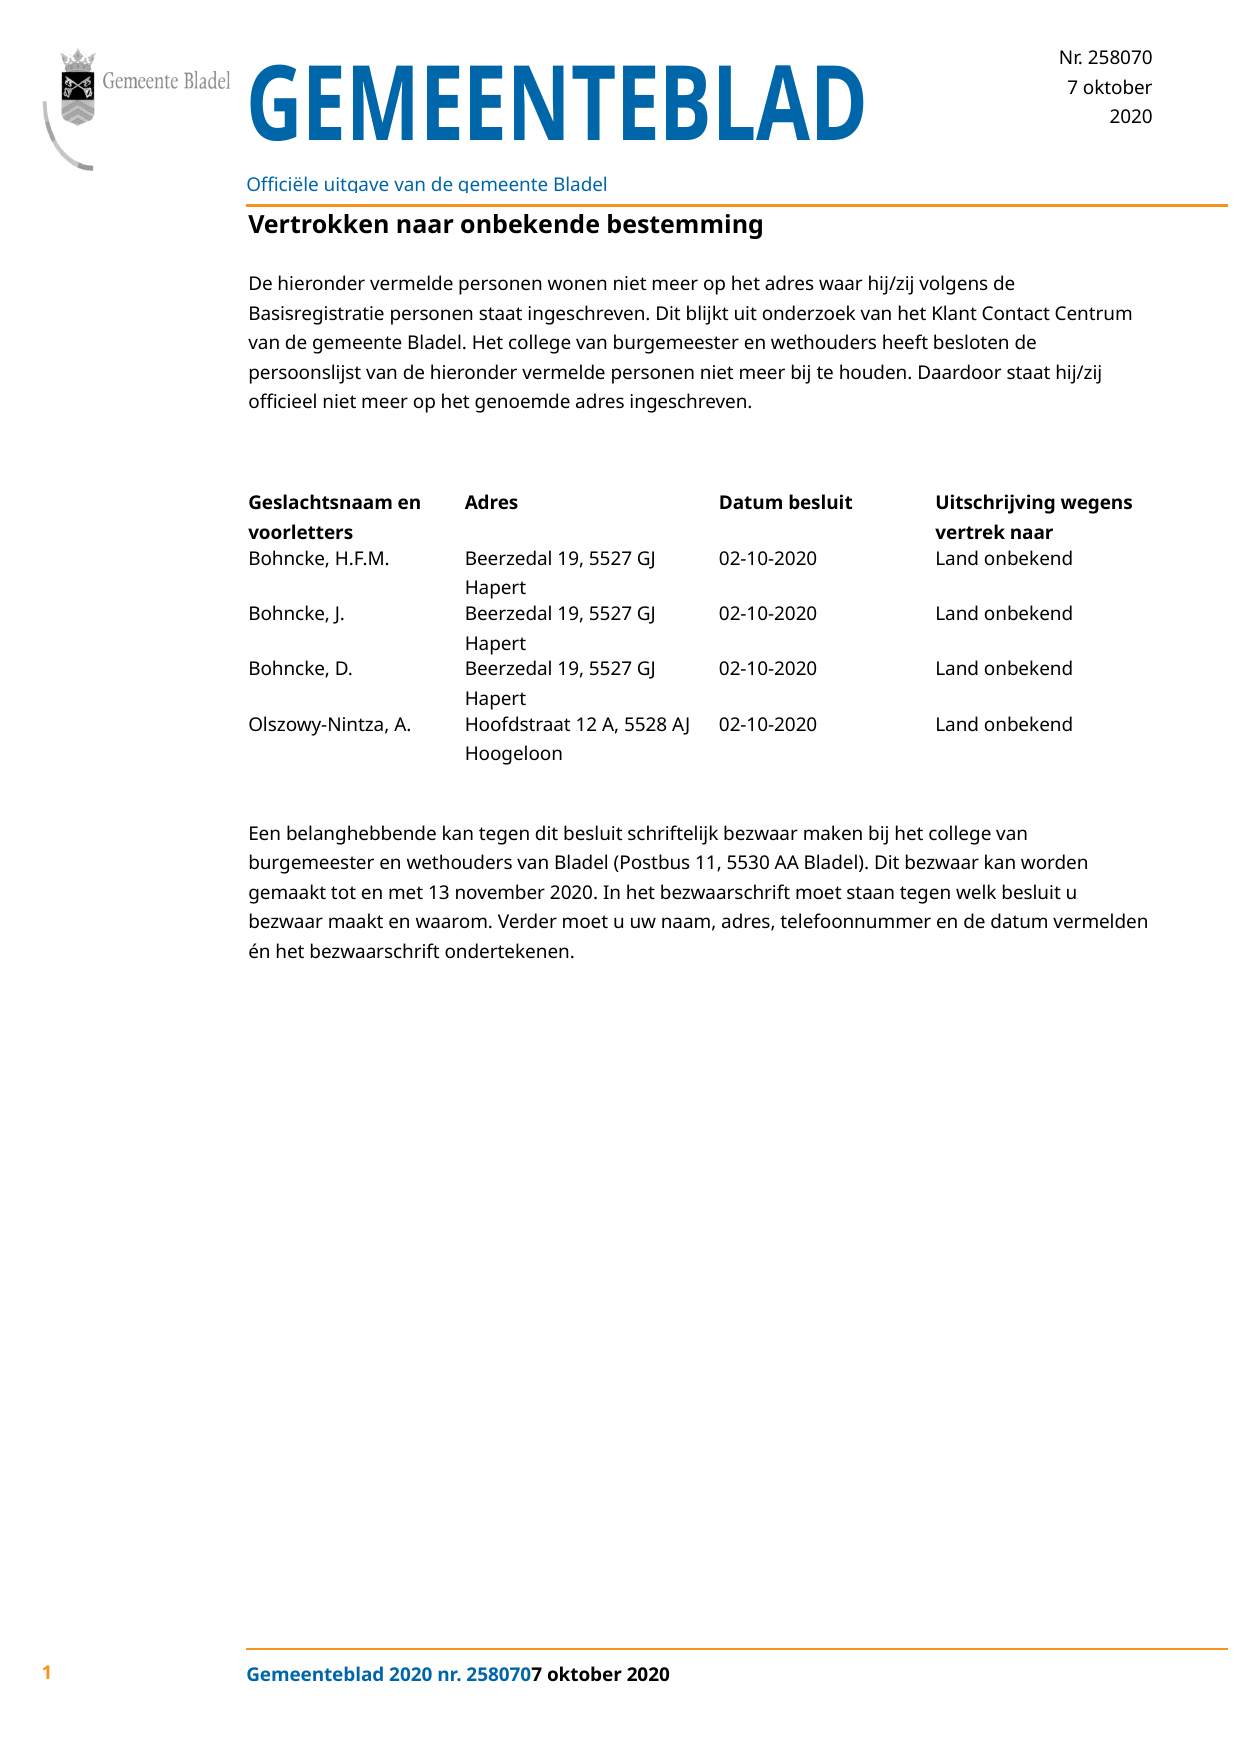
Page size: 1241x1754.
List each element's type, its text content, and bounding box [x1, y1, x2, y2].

table_cell Land onbekend [935, 711, 1152, 766]
table_cell Land onbekend [935, 545, 1152, 600]
text Vertrokken naar onbekende bestemming [248, 207, 1152, 241]
text De hieronder vermelde personen wonen niet meer op het adres waar hij/zij volgens de Basisregistratie personen staat ingeschreven. Dit blijkt uit onderzoek van het Klant Contact Centrum van de gemeente Bladel. Het college van burgemeester en wethouders heeft besloten de persoonslijst van de hieronder vermelde personen niet meer bij te houden. Daardoor staat hij/zij officieel niet meer op het genoemde adres ingeschreven. [248, 270, 1152, 414]
table_cell Olszowy-Nintza, A. [248, 711, 464, 766]
table_cell Bohncke, H.F.M. [248, 545, 464, 600]
text Een belanghebbende kan tegen dit besluit schriftelijk bezwaar maken bij het college van burgemeester en wethouders van Bladel (Postbus 11, 5530 AA Bladel). Dit bezwaar kan worden gemaakt tot en met 13 november 2020. In het bezwaarschrift moet staan tegen welk besluit u bezwaar maakt en waarom. Verder moet u uw naam, adres, telefoonnummer en de datum vermelden én het bezwaarschrift ondertekenen. [248, 820, 1152, 964]
table_cell 02-10-2020 [719, 545, 935, 600]
table_cell Beerzedal 19, 5527 GJ Hapert [465, 600, 719, 656]
table_header Geslachtsnaam en voorletters [248, 490, 464, 545]
table_header Uitschrijving wegens vertrek naar [935, 490, 1152, 545]
table_cell Beerzedal 19, 5527 GJ Hapert [465, 545, 719, 600]
table_cell Bohncke, J. [248, 600, 464, 656]
table_cell Hoofdstraat 12 A, 5528 AJ Hoogeloon [465, 711, 719, 766]
table_cell 02-10-2020 [719, 656, 935, 711]
table_header Adres [465, 490, 719, 545]
table_cell Land onbekend [935, 656, 1152, 711]
table_cell 02-10-2020 [719, 600, 935, 656]
table_cell Bohncke, D. [248, 656, 464, 711]
table_header Datum besluit [719, 490, 935, 545]
picture [41, 47, 231, 172]
table_cell Beerzedal 19, 5527 GJ Hapert [465, 656, 719, 711]
table_cell Land onbekend [935, 600, 1152, 656]
table_cell 02-10-2020 [719, 711, 935, 766]
